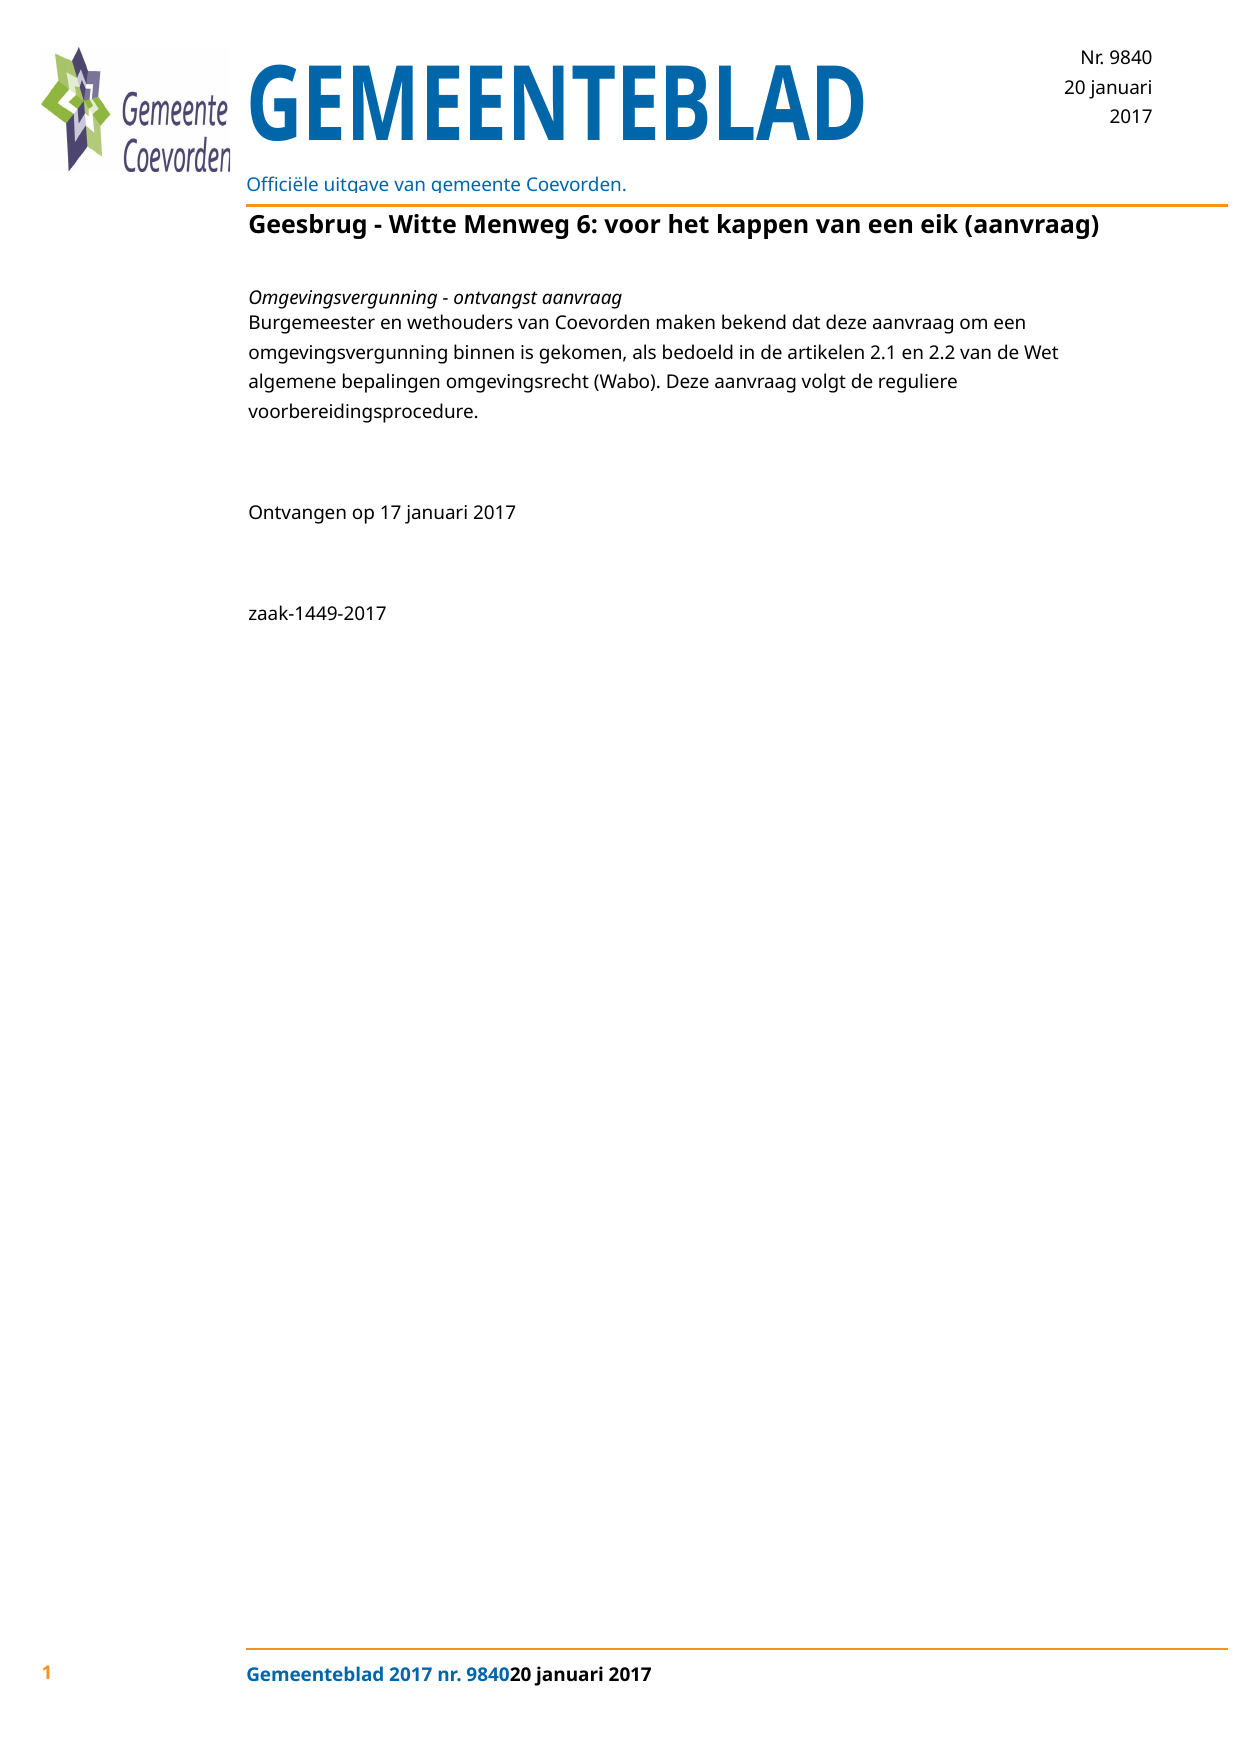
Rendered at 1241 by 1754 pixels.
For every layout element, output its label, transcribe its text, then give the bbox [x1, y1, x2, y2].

text Omgevingsvergunning - ontvangst aanvraag [248, 284, 1152, 309]
text zaak-1449-2017 [248, 600, 1152, 626]
picture [41, 47, 231, 172]
text Burgemeester en wethouders van Coevorden maken bekend dat deze aanvraag om een omgevingsvergunning binnen is gekomen, als bedoeld in de artikelen 2.1 en 2.2 van de Wet algemene bepalingen omgevingsrecht (Wabo). Deze aanvraag volgt de reguliere voorbereidingsprocedure. [248, 309, 1152, 424]
text Geesbrug - Witte Menweg 6: voor het kappen van een eik (aanvraag) [248, 207, 1152, 241]
text Ontvangen op 17 januari 2017 [248, 499, 1152, 525]
